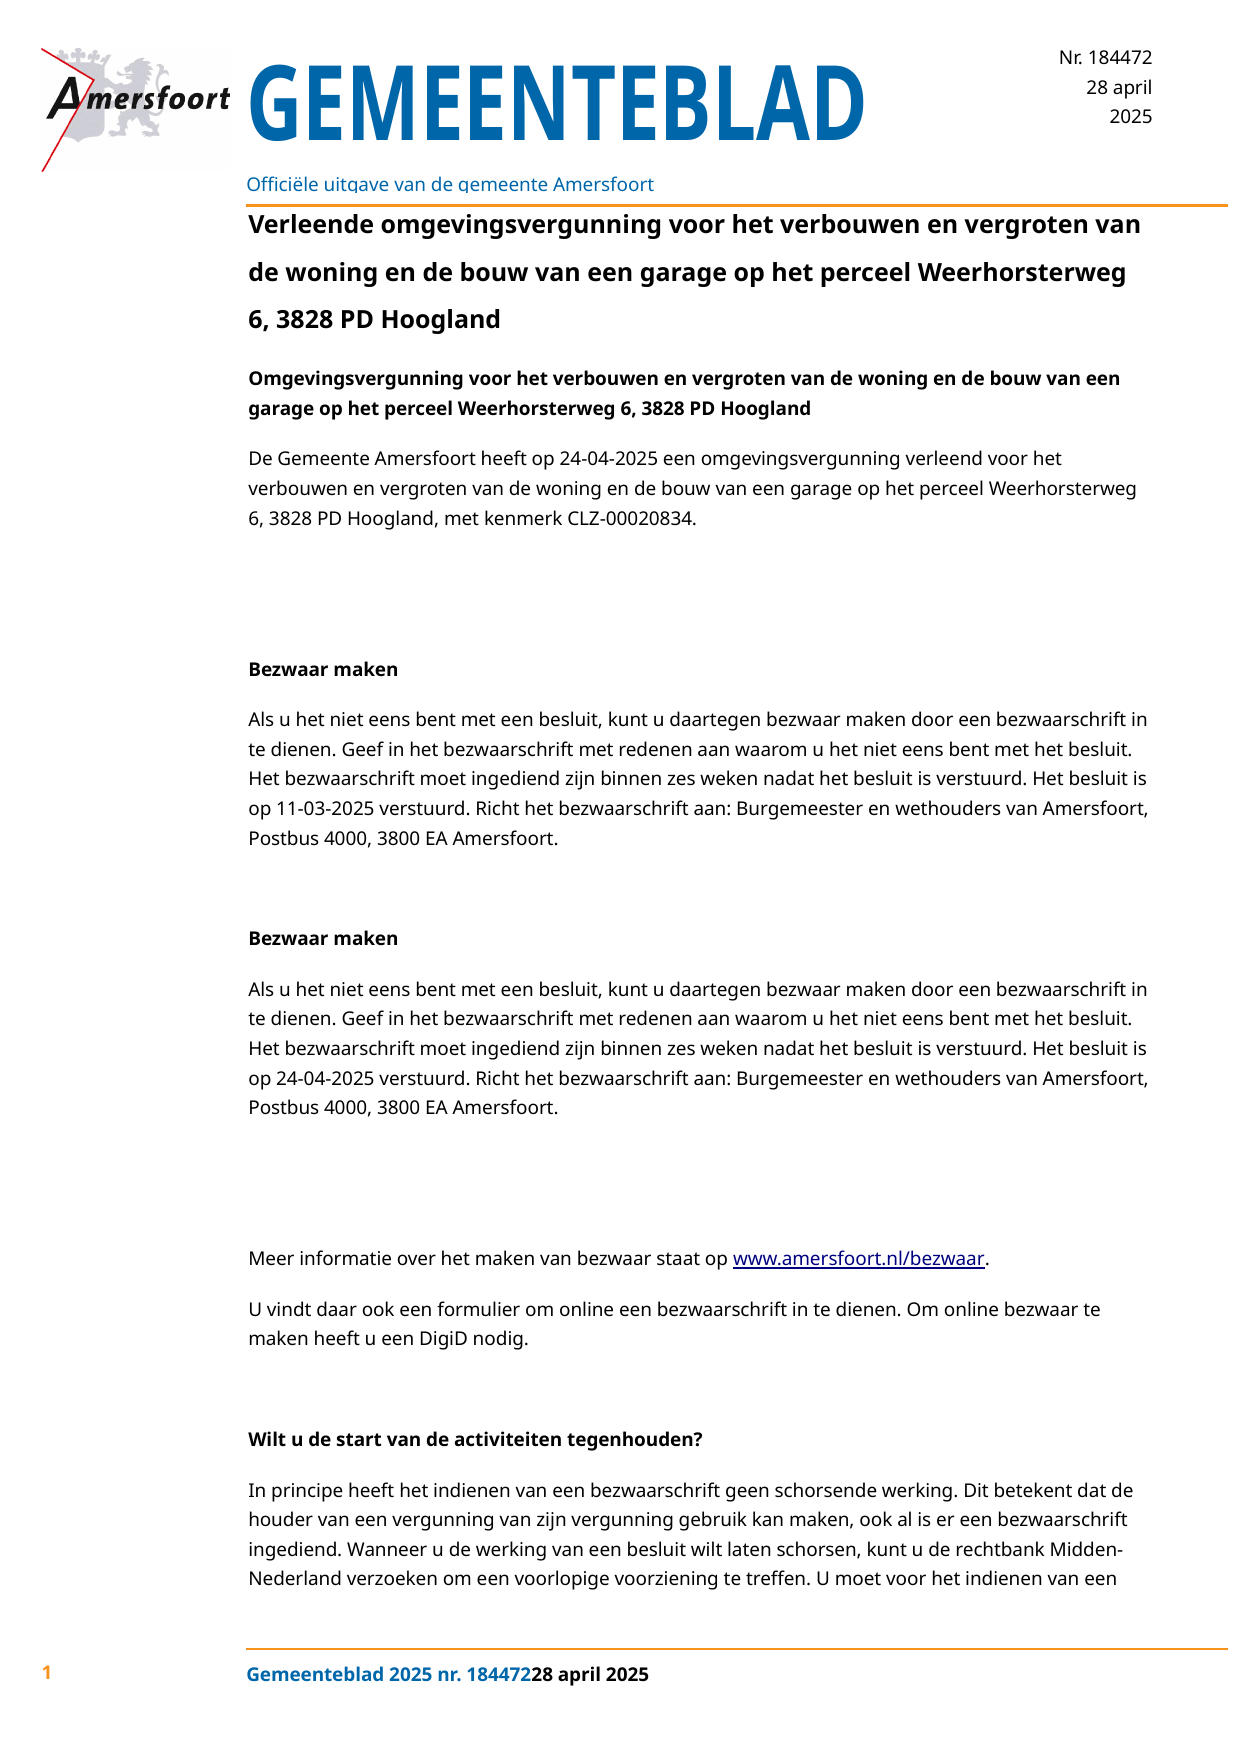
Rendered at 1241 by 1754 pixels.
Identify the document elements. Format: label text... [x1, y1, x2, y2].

text Als u het niet eens bent met een besluit, kunt u daartegen bezwaar maken door een bezwaarschrift in te dienen. Geef in het bezwaarschrift met redenen aan waarom u het niet eens bent met het besluit. Het bezwaarschrift moet ingediend zijn binnen zes weken nadat het besluit is verstuurd. Het besluit is op 24-04-2025 verstuurd. Richt het bezwaarschrift aan: Burgemeester en wethouders van Amersfoort, Postbus 4000, 3800 EA Amersfoort. [248, 976, 1152, 1120]
picture [41, 47, 231, 172]
text Bezwaar maken [248, 926, 1152, 951]
text De Gemeente Amersfoort heeft op 24-04-2025 een omgevingsvergunning verleend voor het verbouwen en vergroten van de woning en de bouw van een garage op het perceel Weerhorsterweg 6, 3828 PD Hoogland, met kenmerk CLZ-00020834. [248, 446, 1152, 530]
text Omgevingsvergunning voor het verbouwen en vergroten van de woning en de bouw van een garage op het perceel Weerhorsterweg 6, 3828 PD Hoogland [248, 366, 1152, 421]
text Verleende omgevingsvergunning voor het verbouwen en vergroten van de woning en de bouw van een garage op het perceel Weerhorsterweg 6, 3828 PD Hoogland [248, 207, 1152, 336]
text Als u het niet eens bent met een besluit, kunt u daartegen bezwaar maken door een bezwaarschrift in te dienen. Geef in het bezwaarschrift met redenen aan waarom u het niet eens bent met het besluit. Het bezwaarschrift moet ingediend zijn binnen zes weken nadat het besluit is verstuurd. Het besluit is op 11-03-2025 verstuurd. Richt het bezwaarschrift aan: Burgemeester en wethouders van Amersfoort, Postbus 4000, 3800 EA Amersfoort. [248, 706, 1152, 850]
text Wilt u de start van de activiteiten tegenhouden? [248, 1426, 1152, 1452]
text Bezwaar maken [248, 656, 1152, 682]
text Meer informatie over het maken van bezwaar staat op www.amersfoort.nl/bezwaar. [248, 1246, 1152, 1271]
text In principe heeft het indienen van een bezwaarschrift geen schorsende werking. Dit betekent dat de houder van een vergunning van zijn vergunning gebruik kan maken, ook al is er een bezwaarschrift ingediend. Wanneer u de werking van een besluit wilt laten schorsen, kunt u de rechtbank Midden-Nederland verzoeken om een voorlopige voorziening te treffen. U moet voor het indienen van een [248, 1477, 1152, 1591]
text U vindt daar ook een formulier om online een bezwaarschrift in te dienen. Om online bezwaar te maken heeft u een DigiD nodig. [248, 1296, 1152, 1351]
